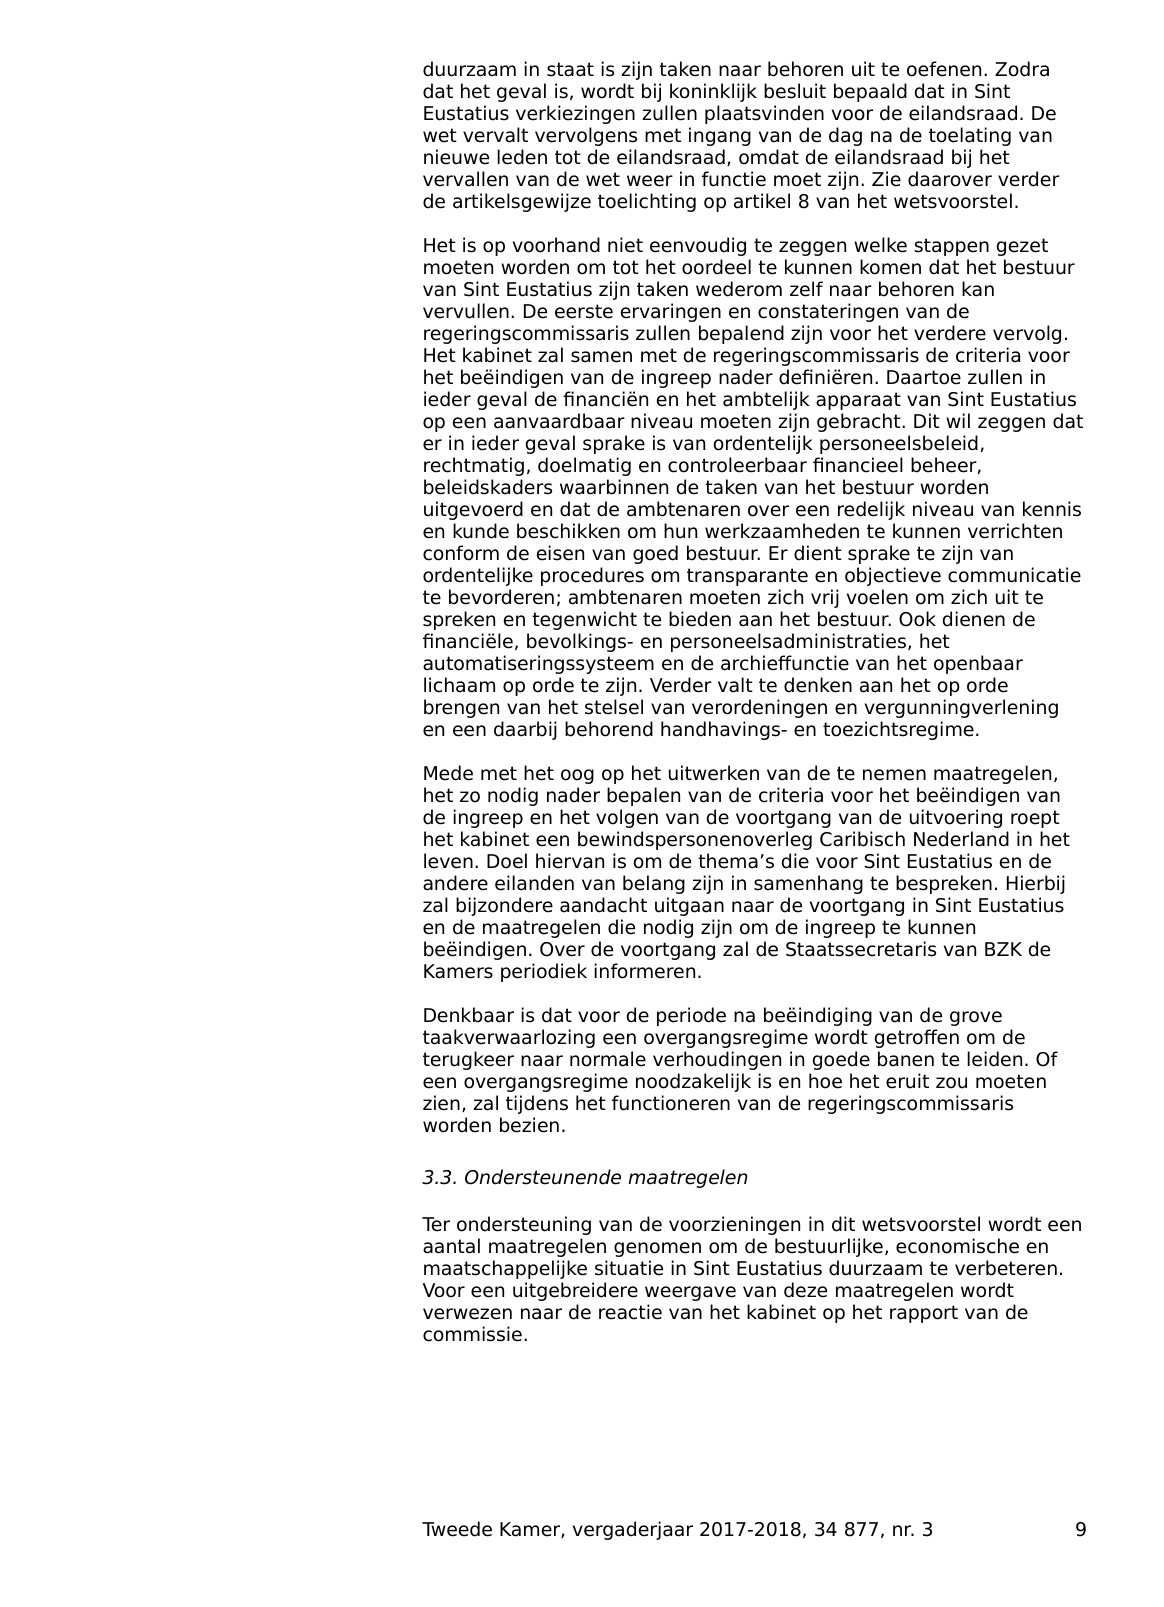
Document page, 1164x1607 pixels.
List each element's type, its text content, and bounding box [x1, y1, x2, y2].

text Het is op voorhand niet eenvoudig te zeggen welke stappen gezet moeten worden om tot het oordeel te kunnen komen dat het bestuur van Sint Eustatius zijn taken wederom zelf naar behoren kan vervullen. De eerste ervaringen en constateringen van de regeringscommissaris zullen bepalend zijn voor het verdere vervolg. Het kabinet zal samen met de regeringscommissaris de criteria voor het beëindigen van de ingreep nader definiëren. Daartoe zullen in ieder geval de financiën en het ambtelijk apparaat van Sint Eustatius op een aanvaardbaar niveau moeten zijn gebracht. Dit wil zeggen dat er in ieder geval sprake is van ordentelijk personeelsbeleid, rechtmatig, doelmatig en controleerbaar financieel beheer, beleidskaders waarbinnen de taken van het bestuur worden uitgevoerd en dat de ambtenaren over een redelijk niveau van kennis en kunde beschikken om hun werkzaamheden te kunnen verrichten conform de eisen van goed bestuur. Er dient sprake te zijn van ordentelijke procedures om transparante en objectieve communicatie te bevorderen; ambtenaren moeten zich vrij voelen om zich uit te spreken en tegenwicht te bieden aan het bestuur. Ook dienen de financiële, bevolkings- en personeelsadministraties, het automatiseringssysteem en de archieffunctie van het openbaar lichaam op orde te zijn. Verder valt te denken aan het op orde brengen van het stelsel van verordeningen en vergunningverlening en een daarbij behorend handhavings- en toezichtsregime. [422, 235, 1087, 741]
subtitle 3.3. Ondersteunende maatregelen [422, 1167, 1087, 1189]
text duurzaam in staat is zijn taken naar behoren uit te oefenen. Zodra dat het geval is, wordt bij koninklijk besluit bepaald dat in Sint Eustatius verkiezingen zullen plaatsvinden voor de eilandsraad. De wet vervalt vervolgens met ingang van de dag na de toelating van nieuwe leden tot de eilandsraad, omdat de eilandsraad bij het vervallen van de wet weer in functie moet zijn. Zie daarover verder de artikelsgewijze toelichting op artikel 8 van het wetsvoorstel. [422, 59, 1087, 213]
text Ter ondersteuning van de voorzieningen in dit wetsvoorstel wordt een aantal maatregelen genomen om de bestuurlijke, economische en maatschappelijke situatie in Sint Eustatius duurzaam te verbeteren. Voor een uitgebreidere weergave van deze maatregelen wordt verwezen naar de reactie van het kabinet op het rapport van de commissie. [422, 1214, 1087, 1346]
text Mede met het oog op het uitwerken van de te nemen maatregelen, het zo nodig nader bepalen van de criteria voor het beëindigen van de ingreep en het volgen van de voortgang van de uitvoering roept het kabinet een bewindspersonenoverleg Caribisch Nederland in het leven. Doel hiervan is om de thema’s die voor Sint Eustatius en de andere eilanden van belang zijn in samenhang te bespreken. Hierbij zal bijzondere aandacht uitgaan naar de voortgang in Sint Eustatius en de maatregelen die nodig zijn om de ingreep te kunnen beëindigen. Over de voortgang zal de Staatssecretaris van BZK de Kamers periodiek informeren. [422, 763, 1087, 983]
text Denkbaar is dat voor de periode na beëindiging van de grove taakverwaarlozing een overgangsregime wordt getroffen om de terugkeer naar normale verhoudingen in goede banen te leiden. Of een overgangsregime noodzakelijk is en hoe het eruit zou moeten zien, zal tijdens het functioneren van de regeringscommissaris worden bezien. [422, 1005, 1087, 1137]
